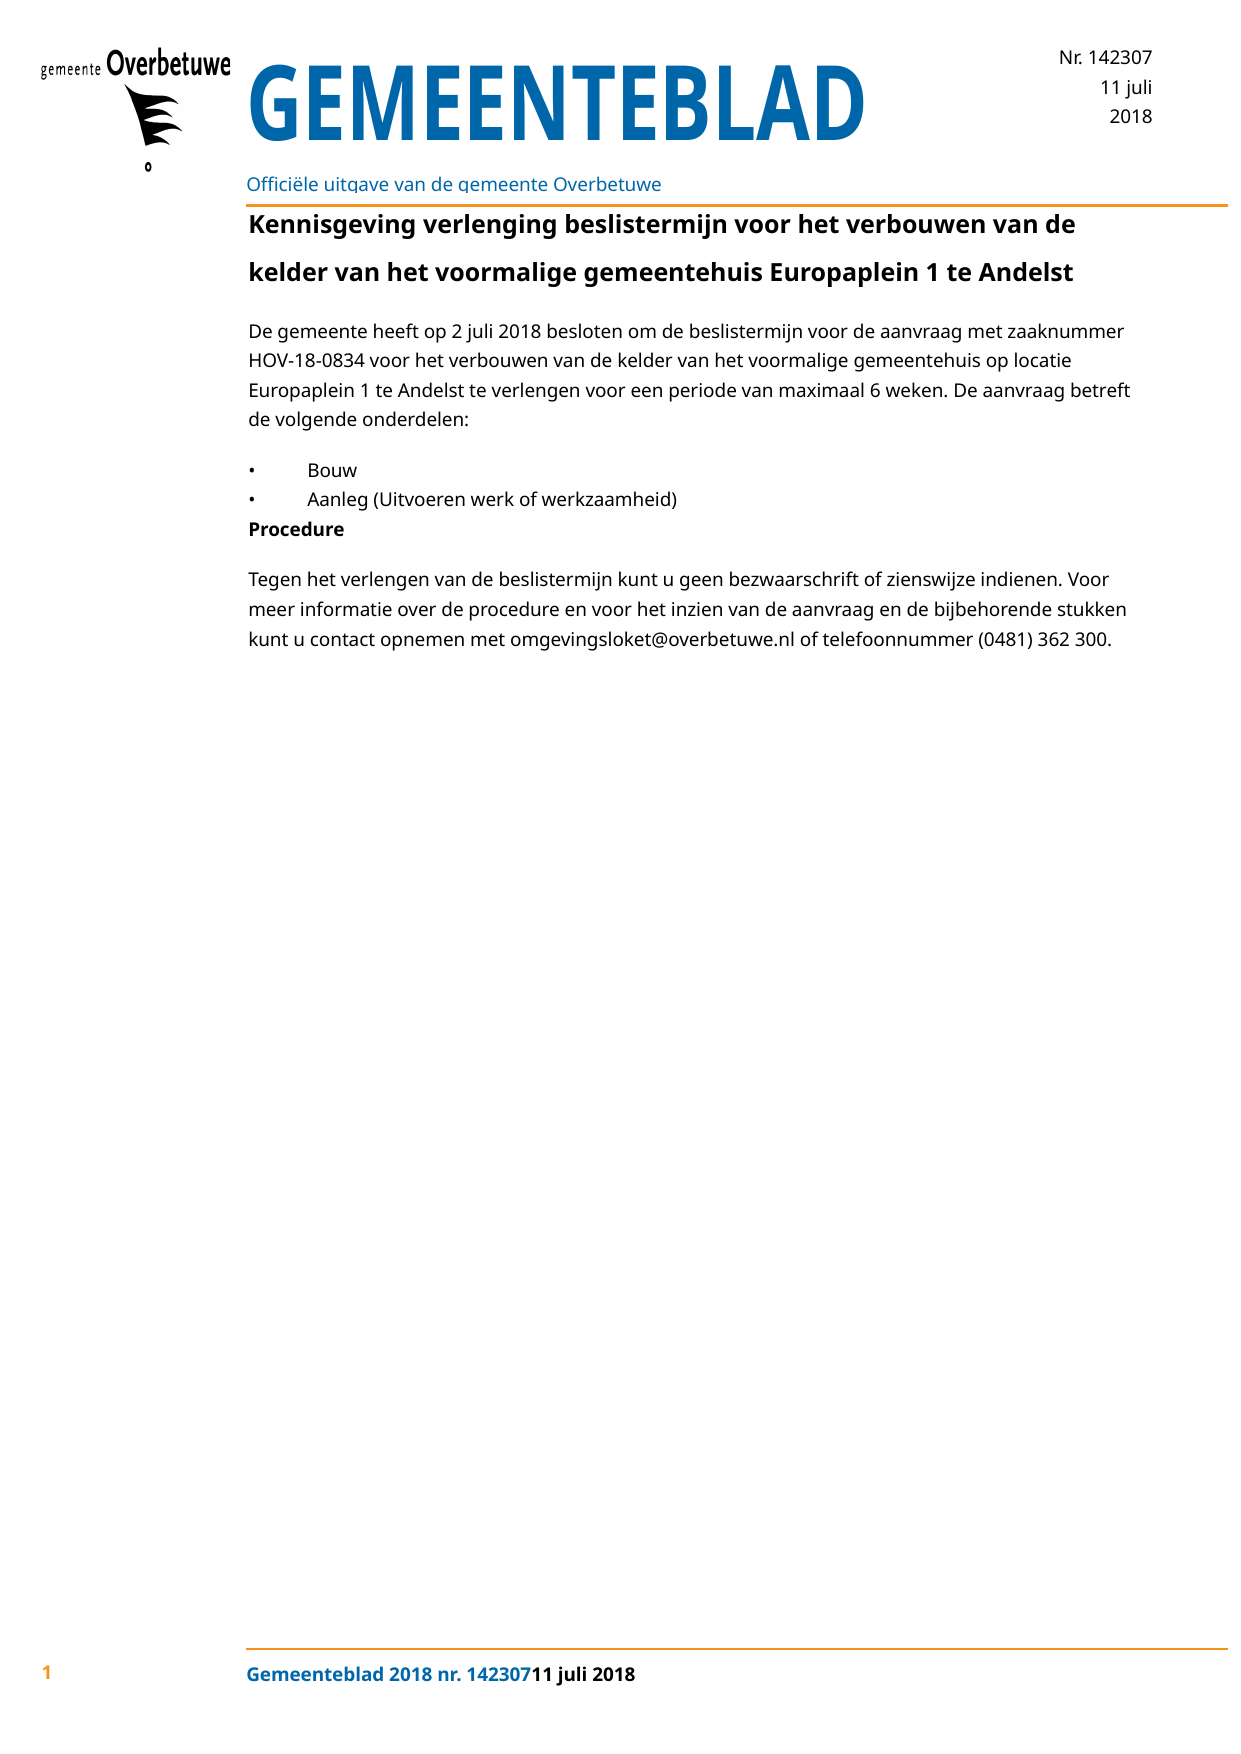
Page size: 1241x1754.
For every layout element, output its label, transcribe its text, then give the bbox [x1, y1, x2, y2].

list Aanleg (Uitvoeren werk of werkzaamheid) [248, 487, 1152, 512]
text Procedure [248, 516, 1152, 542]
text De gemeente heeft op 2 juli 2018 besloten om de beslistermijn voor de aanvraag met zaaknummer HOV-18-0834 voor het verbouwen van de kelder van het voormalige gemeentehuis op locatie Europaplein 1 te Andelst te verlengen voor een periode van maximaal 6 weken. De aanvraag betreft de volgende onderdelen: [248, 318, 1152, 432]
list Bouw [248, 457, 1152, 483]
picture [41, 47, 231, 172]
text Kennisgeving verlenging beslistermijn voor het verbouwen van de kelder van het voormalige gemeentehuis Europaplein 1 te Andelst [248, 207, 1152, 288]
text Tegen het verlengen van de beslistermijn kunt u geen bezwaarschrift of zienswijze indienen. Voor meer informatie over de procedure en voor het inzien van de aanvraag en de bijbehorende stukken kunt u contact opnemen met omgevingsloket@overbetuwe.nl of telefoonnummer (0481) 362 300. [248, 567, 1152, 652]
